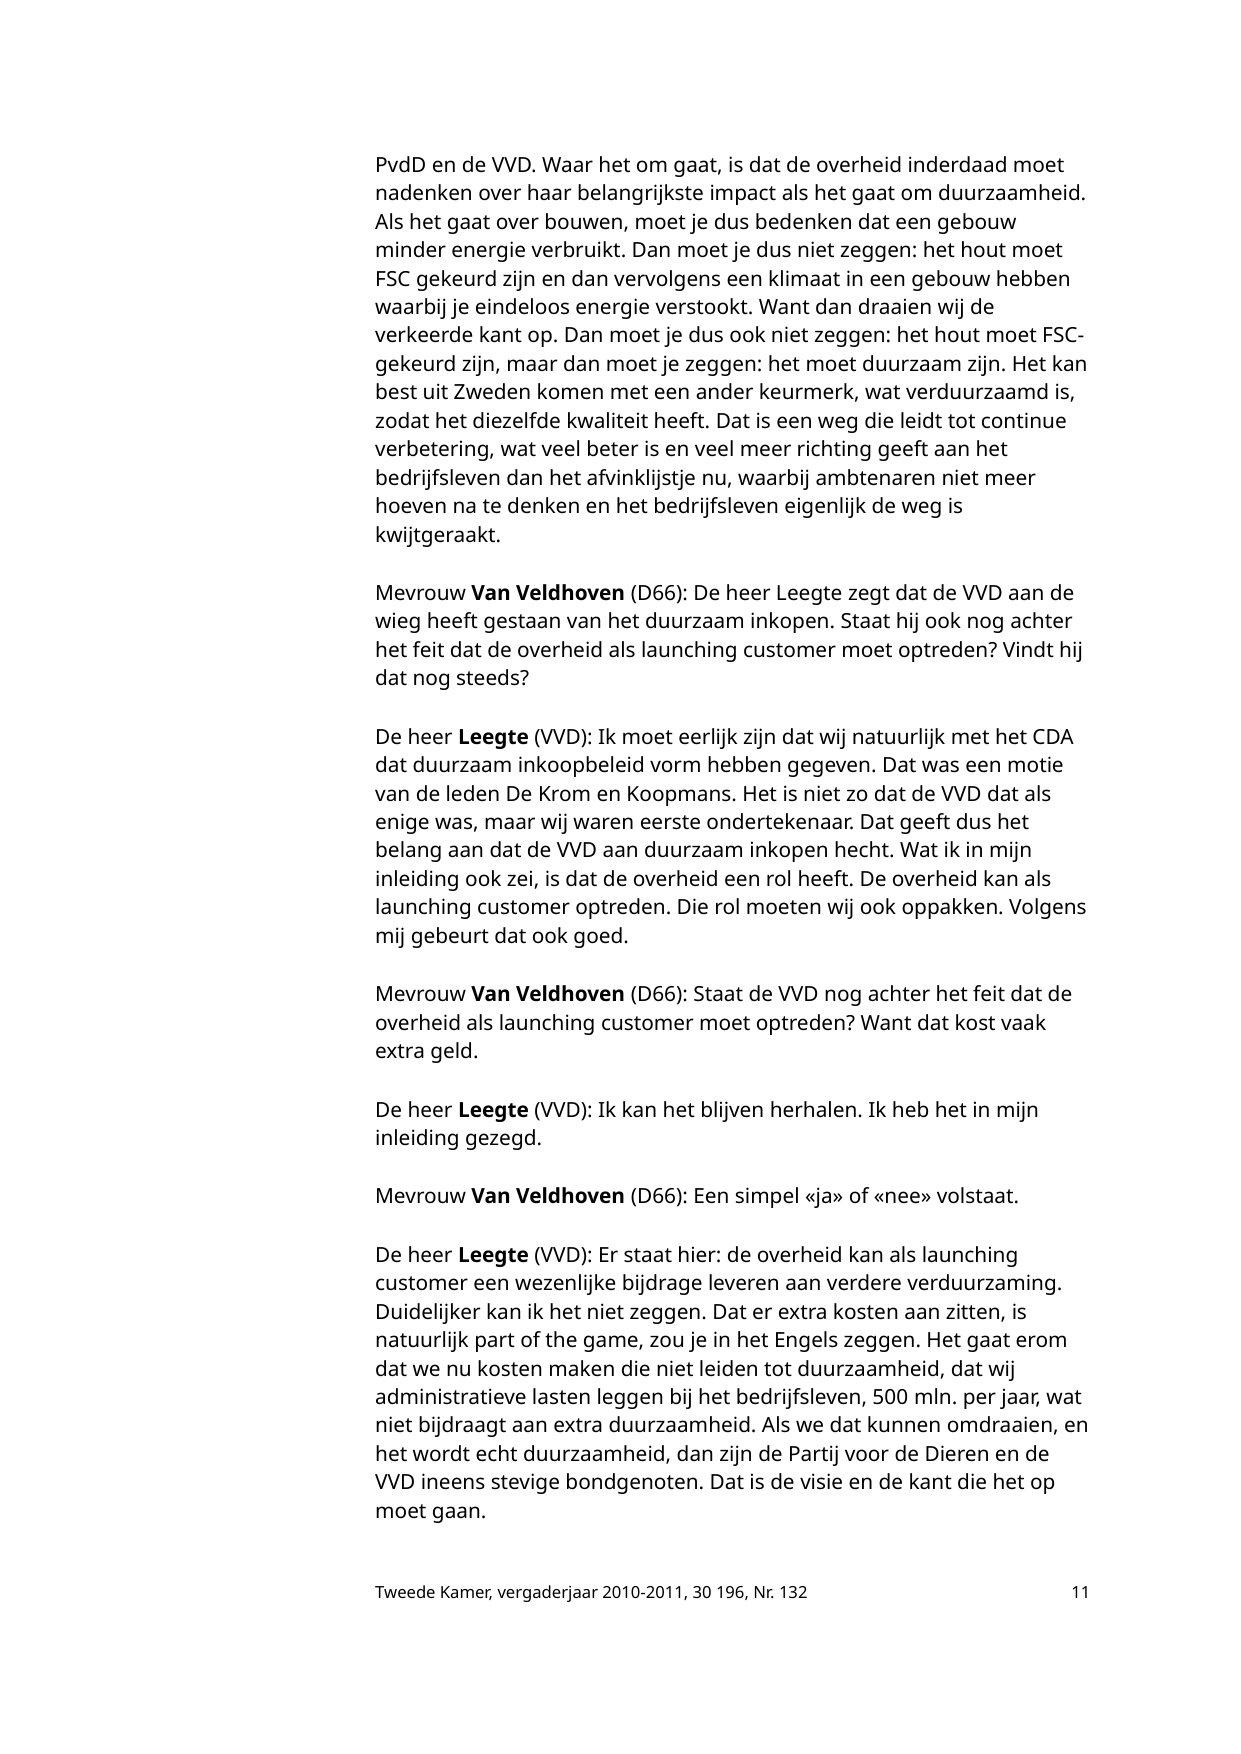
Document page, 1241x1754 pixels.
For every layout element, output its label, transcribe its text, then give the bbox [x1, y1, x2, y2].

text PvdD en de VVD. Waar het om gaat, is dat de overheid inderdaad moet nadenken over haar belangrijkste impact als het gaat om duurzaamheid. Als het gaat over bouwen, moet je dus bedenken dat een gebouw minder energie verbruikt. Dan moet je dus niet zeggen: het hout moet FSC gekeurd zijn en dan vervolgens een klimaat in een gebouw hebben waarbij je eindeloos energie verstookt. Want dan draaien wij de verkeerde kant op. Dan moet je dus ook niet zeggen: het hout moet FSC-gekeurd zijn, maar dan moet je zeggen: het moet duurzaam zijn. Het kan best uit Zweden komen met een ander keurmerk, wat verduurzaamd is, zodat het diezelfde kwaliteit heeft. Dat is een weg die leidt tot continue verbetering, wat veel beter is en veel meer richting geeft aan het bedrijfsleven dan het afvinklijstje nu, waarbij ambtenaren niet meer hoeven na te denken en het bedrijfsleven eigenlijk de weg is kwijtgeraakt. [375, 150, 1090, 548]
text Mevrouw Van Veldhoven (D66): Staat de VVD nog achter het feit dat de overheid als launching customer moet optreden? Want dat kost vaak extra geld. [375, 979, 1090, 1065]
text De heer Leegte (VVD): Ik kan het blijven herhalen. Ik heb het in mijn inleiding gezegd. [375, 1095, 1090, 1152]
text De heer Leegte (VVD): Ik moet eerlijk zijn dat wij natuurlijk met het CDA dat duurzaam inkoopbeleid vorm hebben gegeven. Dat was een motie van de leden De Krom en Koopmans. Het is niet zo dat de VVD dat als enige was, maar wij waren eerste ondertekenaar. Dat geeft dus het belang aan dat de VVD aan duurzaam inkopen hecht. Wat ik in mijn inleiding ook zei, is dat de overheid een rol heeft. De overheid kan als launching customer optreden. Die rol moeten wij ook oppakken. Volgens mij gebeurt dat ook goed. [375, 722, 1090, 949]
text Mevrouw Van Veldhoven (D66): De heer Leegte zegt dat de VVD aan de wieg heeft gestaan van het duurzaam inkopen. Staat hij ook nog achter het feit dat de overheid als launching customer moet optreden? Vindt hij dat nog steeds? [375, 578, 1090, 692]
text Mevrouw Van Veldhoven (D66): Een simpel «ja» of «nee» volstaat. [375, 1182, 1090, 1210]
text De heer Leegte (VVD): Er staat hier: de overheid kan als launching customer een wezenlijke bijdrage leveren aan verdere verduurzaming. Duidelijker kan ik het niet zeggen. Dat er extra kosten aan zitten, is natuurlijk part of the game, zou je in het Engels zeggen. Het gaat erom dat we nu kosten maken die niet leiden tot duurzaamheid, dat wij administratieve lasten leggen bij het bedrijfsleven, 500 mln. per jaar, wat niet bijdraagt aan extra duurzaamheid. Als we dat kunnen omdraaien, en het wordt echt duurzaamheid, dan zijn de Partij voor de Dieren en de VVD ineens stevige bondgenoten. Dat is de visie en de kant die het op moet gaan. [375, 1240, 1090, 1524]
